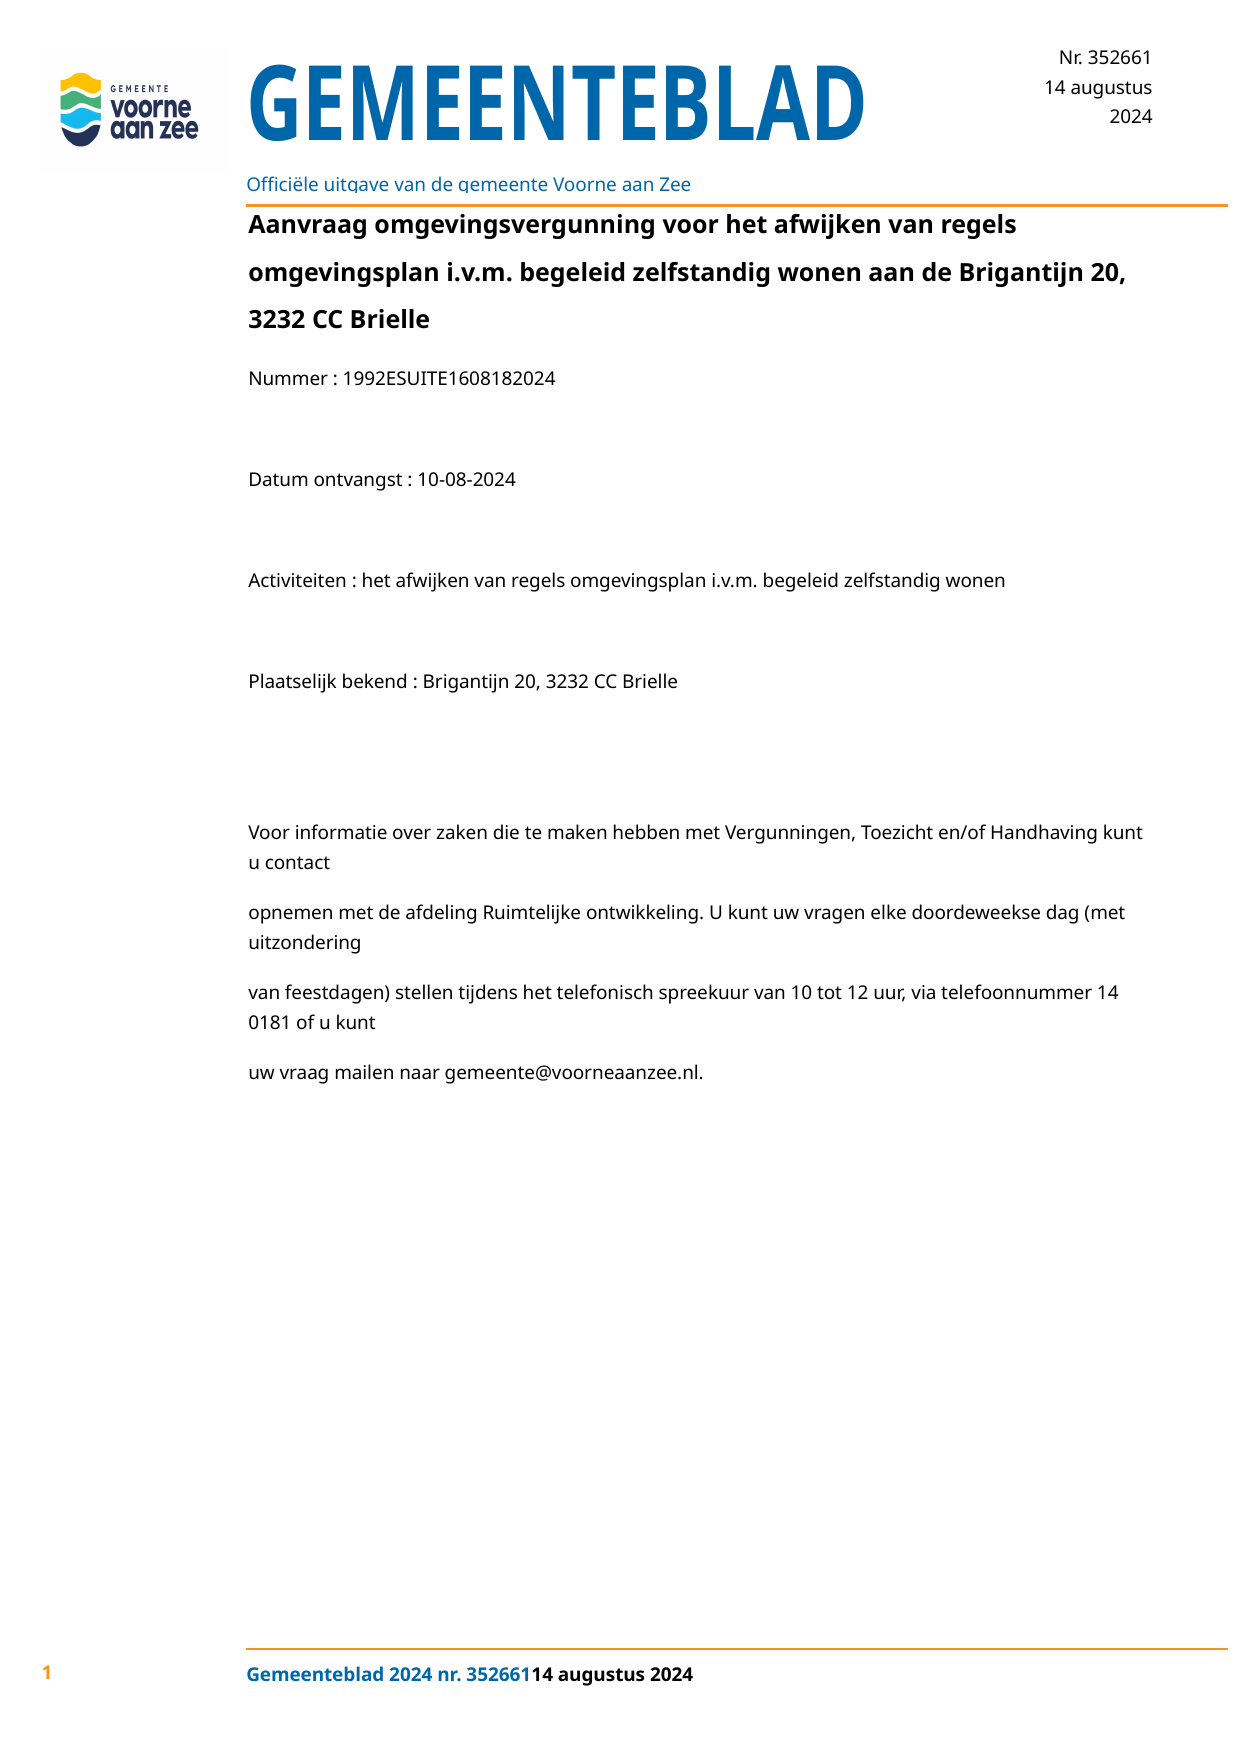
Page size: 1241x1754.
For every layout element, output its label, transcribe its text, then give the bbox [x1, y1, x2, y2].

text van feestdagen) stellen tijdens het telefonisch spreekuur van 10 tot 12 uur, via telefoonnummer 14 0181 of u kunt [248, 979, 1152, 1034]
picture [41, 47, 231, 172]
text Datum ontvangst : 10-08-2024 [248, 466, 1152, 492]
text uw vraag mailen naar gemeente@voorneaanzee.nl. [248, 1059, 1152, 1085]
text Voor informatie over zaken die te maken hebben met Vergunningen, Toezicht en/of Handhaving kunt u contact [248, 819, 1152, 874]
text Plaatselijk bekend : Brigantijn 20, 3232 CC Brielle [248, 668, 1152, 694]
text opnemen met de afdeling Ruimtelijke ontwikkeling. U kunt uw vragen elke doordeweekse dag (met uitzondering [248, 899, 1152, 954]
text Nummer : 1992ESUITE1608182024 [248, 366, 1152, 391]
text Activiteiten : het afwijken van regels omgevingsplan i.v.m. begeleid zelfstandig wonen [248, 567, 1152, 593]
text Aanvraag omgevingsvergunning voor het afwijken van regels omgevingsplan i.v.m. begeleid zelfstandig wonen aan de Brigantijn 20, 3232 CC Brielle [248, 207, 1152, 336]
